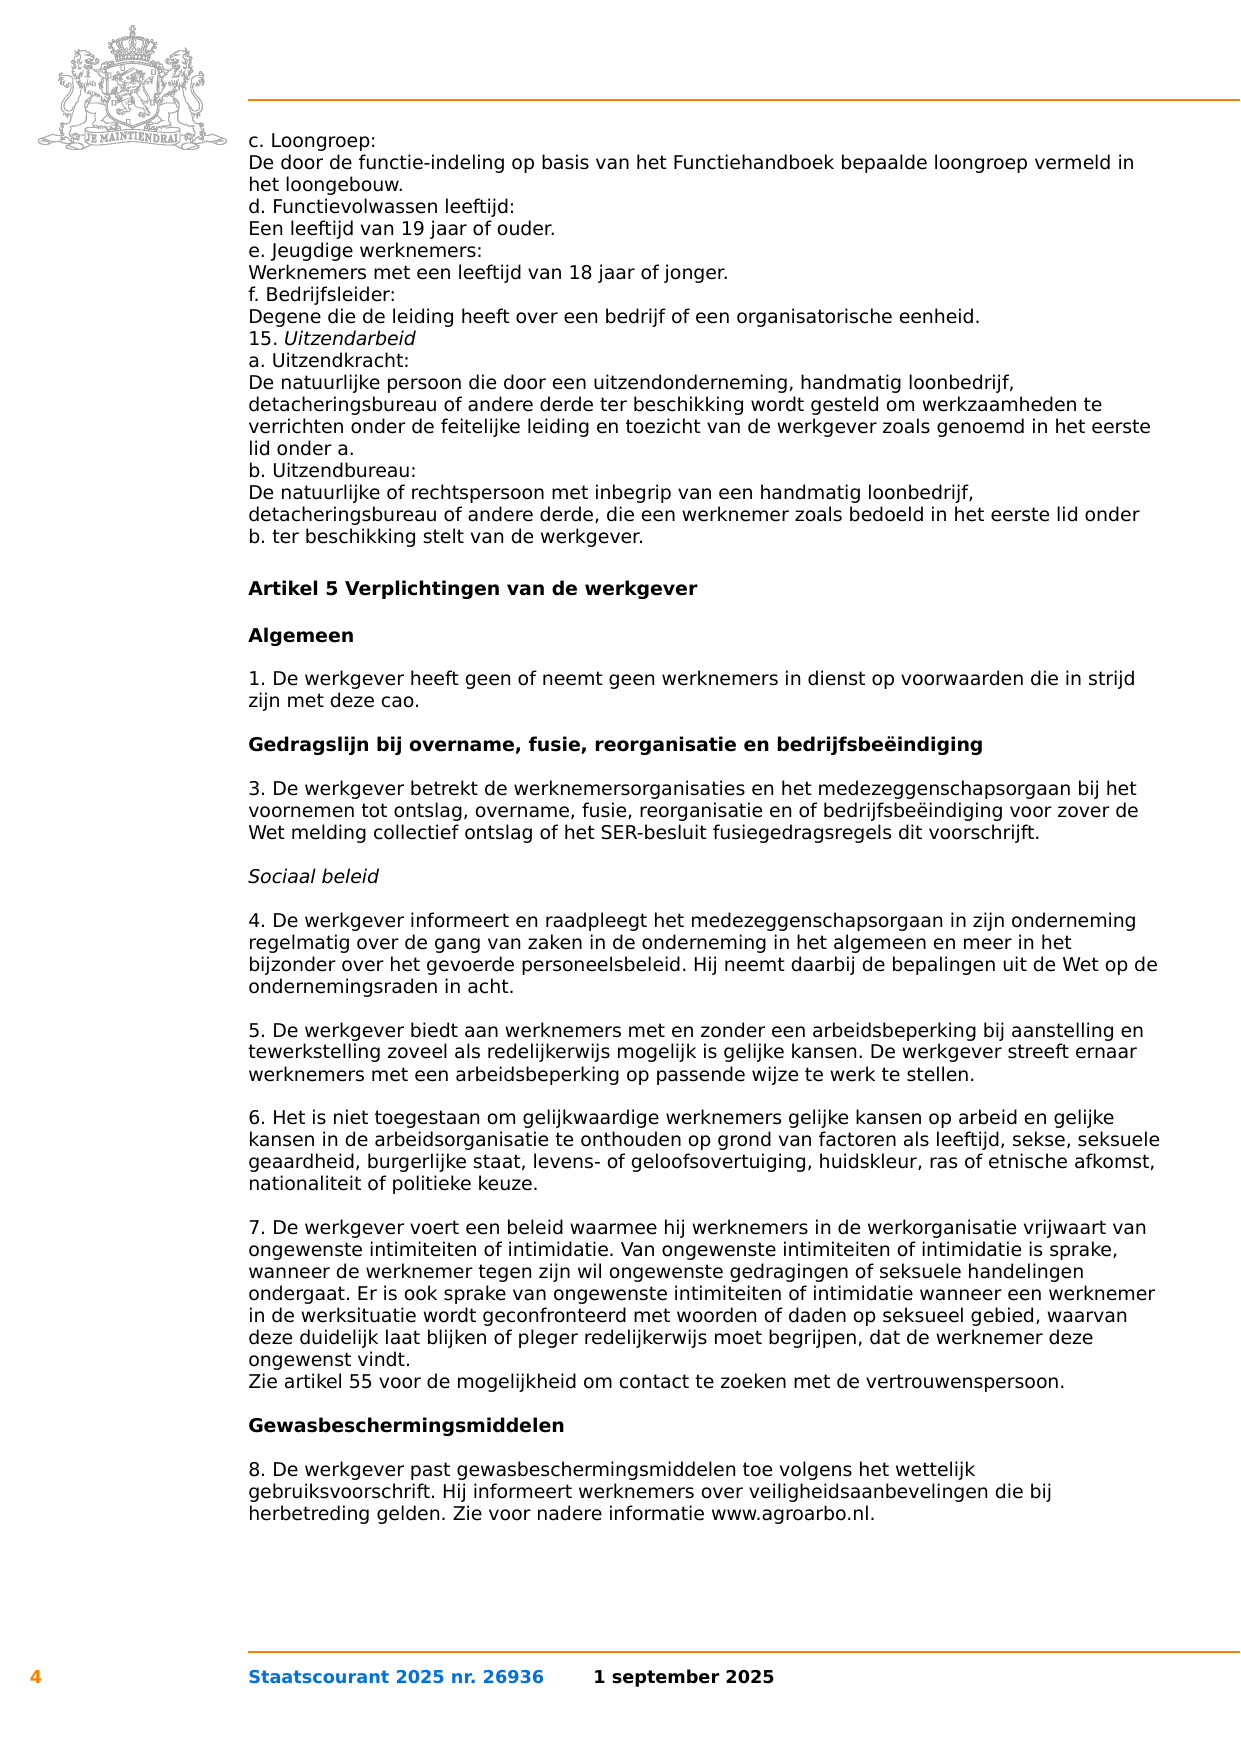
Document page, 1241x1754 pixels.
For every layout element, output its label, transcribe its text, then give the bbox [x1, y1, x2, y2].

subtitle Algemeen [248, 624, 1163, 646]
text De natuurlijke of rechtspersoon met inbegrip van een handmatig loonbedrijf, detacheringsbureau of andere derde, die een werknemer zoals bedoeld in het eerste lid onder b. ter beschikking stelt van de werkgever. [248, 482, 1163, 547]
subtitle Gewasbeschermingsmiddelen [248, 1415, 1163, 1437]
subtitle Artikel 5 Verplichtingen van de werkgever [248, 577, 1163, 599]
text 1. De werkgever heeft geen of neemt geen werknemers in dienst op voorwaarden die in strijd zijn met deze cao. [248, 668, 1163, 712]
text b. Uitzendbureau: [248, 459, 1163, 482]
text 15. Uitzendarbeid [248, 328, 1163, 350]
text d. Functievolwassen leeftijd: [248, 196, 1163, 218]
text f. Bedrijfsleider: [248, 284, 1163, 306]
text 7. De werkgever voert een beleid waarmee hij werknemers in de werkorganisatie vrijwaart van ongewenste intimiteiten of intimidatie. Van ongewenste intimiteiten of intimidatie is sprake, wanneer de werknemer tegen zijn wil ongewenste gedragingen of seksuele handelingen ondergaat. Er is ook sprake van ongewenste intimiteiten of intimidatie wanneer een werknemer in de werksituatie wordt geconfronteerd met woorden of daden op seksueel gebied, waarvan deze duidelijk laat blijken of pleger redelijkerwijs moet begrijpen, dat de werknemer deze ongewenst vindt. [248, 1217, 1163, 1371]
text 4. De werkgever informeert en raadpleegt het medezeggenschapsorgaan in zijn onderneming regelmatig over de gang van zaken in de onderneming in het algemeen en meer in het bijzonder over het gevoerde personeelsbeleid. Hij neemt daarbij de bepalingen uit de Wet op de ondernemingsraden in acht. [248, 910, 1163, 998]
subtitle Gedragslijn bij overname, fusie, reorganisatie en bedrijfsbeëindiging [248, 734, 1163, 756]
text Een leeftijd van 19 jaar of ouder. [248, 218, 1163, 240]
text 6. Het is niet toegestaan om gelijkwaardige werknemers gelijke kansen op arbeid en gelijke kansen in de arbeidsorganisatie te onthouden op grond van factoren als leeftijd, sekse, seksuele geaardheid, burgerlijke staat, levens- of geloofsovertuiging, huidskleur, ras of etnische afkomst, nationaliteit of politieke keuze. [248, 1107, 1163, 1195]
text Degene die de leiding heeft over een bedrijf of een organisatorische eenheid. [248, 306, 1163, 328]
subtitle Sociaal beleid [248, 866, 1163, 888]
text e. Jeugdige werknemers: [248, 240, 1163, 262]
text c. Loongroep: [248, 130, 1163, 152]
text 5. De werkgever biedt aan werknemers met en zonder een arbeidsbeperking bij aanstelling en tewerkstelling zoveel als redelijkerwijs mogelijk is gelijke kansen. De werkgever streeft ernaar werknemers met een arbeidsbeperking op passende wijze te werk te stellen. [248, 1019, 1163, 1085]
text 8. De werkgever past gewasbeschermingsmiddelen toe volgens het wettelijk gebruiksvoorschrift. Hij informeert werknemers over veiligheidsaanbevelingen die bij herbetreding gelden. Zie voor nadere informatie www.agroarbo.nl. [248, 1459, 1163, 1524]
picture [38, 25, 227, 150]
text De door de functie-indeling op basis van het Functiehandboek bepaalde loongroep vermeld in het loongebouw. [248, 152, 1163, 196]
text De natuurlijke persoon die door een uitzendonderneming, handmatig loonbedrijf, detacheringsbureau of andere derde ter beschikking wordt gesteld om werkzaamheden te verrichten onder de feitelijke leiding en toezicht van de werkgever zoals genoemd in het eerste lid onder a. [248, 372, 1163, 459]
text 3. De werkgever betrekt de werknemersorganisaties en het medezeggenschapsorgaan bij het voornemen tot ontslag, overname, fusie, reorganisatie en of bedrijfsbeëindiging voor zover de Wet melding collectief ontslag of het SER-besluit fusiegedragsregels dit voorschrijft. [248, 778, 1163, 844]
text a. Uitzendkracht: [248, 350, 1163, 372]
text Werknemers met een leeftijd van 18 jaar of jonger. [248, 262, 1163, 284]
text Zie artikel 55 voor de mogelijkheid om contact te zoeken met de vertrouwenspersoon. [248, 1371, 1163, 1393]
